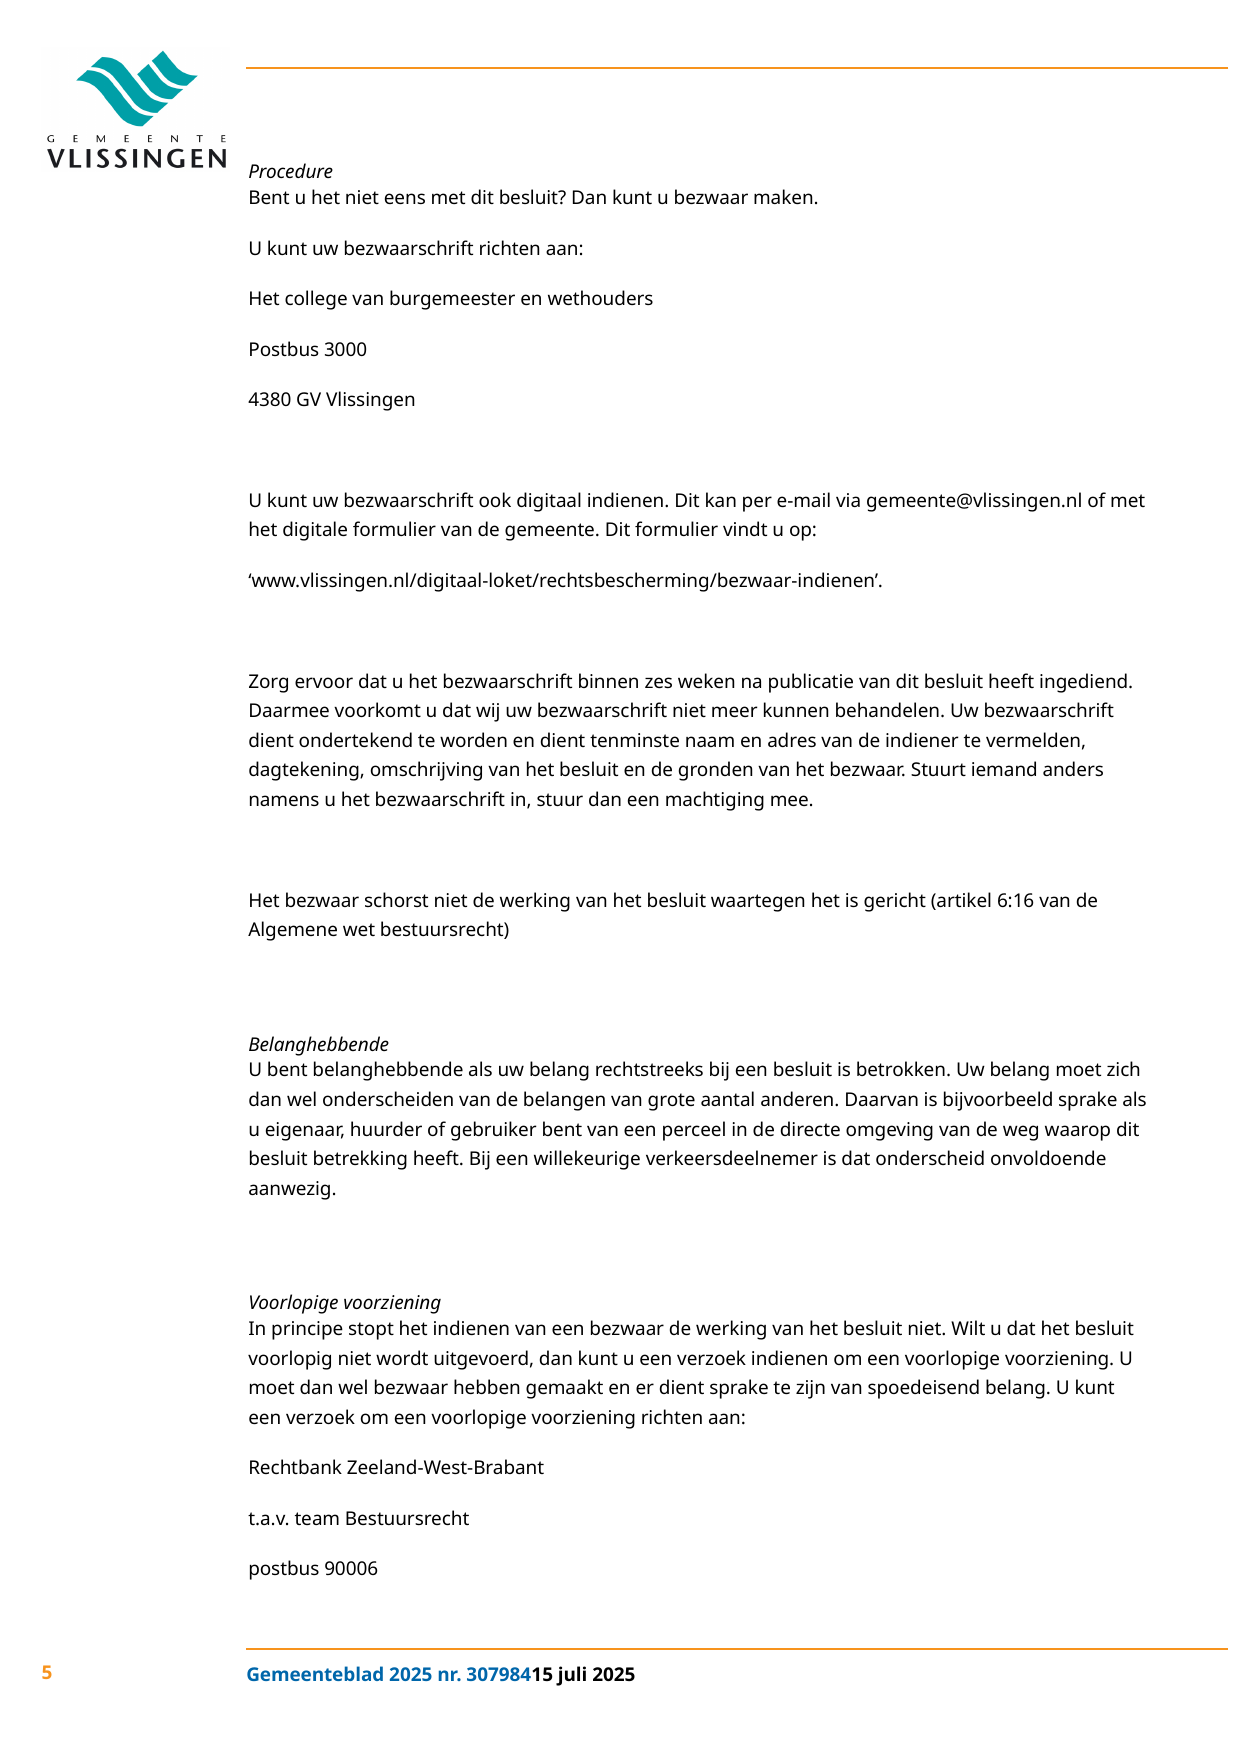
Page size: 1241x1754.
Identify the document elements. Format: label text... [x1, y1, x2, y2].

text U kunt uw bezwaarschrift ook digitaal indienen. Dit kan per e-mail via gemeente@vlissingen.nl of met het digitale formulier van de gemeente. Dit formulier vindt u op: [248, 487, 1152, 542]
text Het bezwaar schorst niet de werking van het besluit waartegen het is gericht (artikel 6:16 van de Algemene wet bestuursrecht) [248, 887, 1152, 942]
text Postbus 3000 [248, 336, 1152, 361]
text 4380 GV Vlissingen [248, 386, 1152, 412]
picture [41, 47, 231, 172]
text Het college van burgemeester en wethouders [248, 285, 1152, 311]
text Rechtbank Zeeland-West-Brabant [248, 1454, 1152, 1480]
text Zorg ervoor dat u het bezwaarschrift binnen zes weken na publicatie van dit besluit heeft ingediend. Daarmee voorkomt u dat wij uw bezwaarschrift niet meer kunnen behandelen. Uw bezwaarschrift dient ondertekend te worden en dient tenminste naam en adres van de indiener te vermelden, dagtekening, omschrijving van het besluit en de gronden van het bezwaar. Stuurt iemand anders namens u het bezwaarschrift in, stuur dan een machtiging mee. [248, 668, 1152, 812]
text U kunt uw bezwaarschrift richten aan: [248, 235, 1152, 261]
text U bent belanghebbende als uw belang rechtstreeks bij een besluit is betrokken. Uw belang moet zich dan wel onderscheiden van de belangen van grote aantal anderen. Daarvan is bijvoorbeeld sprake als u eigenaar, huurder of gebruiker bent van een perceel in de directe omgeving van de weg waarop dit besluit betrekking heeft. Bij een willekeurige verkeersdeelnemer is dat onderscheid onvoldoende aanwezig. [248, 1057, 1152, 1201]
text In principe stopt het indienen van een bezwaar de werking van het besluit niet. Wilt u dat het besluit voorlopig niet wordt uitgevoerd, dan kunt u een verzoek indienen om een voorlopige voorziening. U moet dan wel bezwaar hebben gemaakt en er dient sprake te zijn van spoedeisend belang. U kunt een verzoek om een voorlopige voorziening richten aan: [248, 1315, 1152, 1429]
text postbus 90006 [248, 1555, 1152, 1581]
text Procedure [248, 159, 1152, 184]
text Bent u het niet eens met dit besluit? Dan kunt u bezwaar maken. [248, 184, 1152, 210]
text ‘www.vlissingen.nl/digitaal-loket/rechtsbescherming/bezwaar-indienen’. [248, 567, 1152, 593]
text t.a.v. team Bestuursrecht [248, 1505, 1152, 1530]
text Voorlopige voorziening [248, 1289, 1152, 1315]
text Belanghebbende [248, 1031, 1152, 1057]
